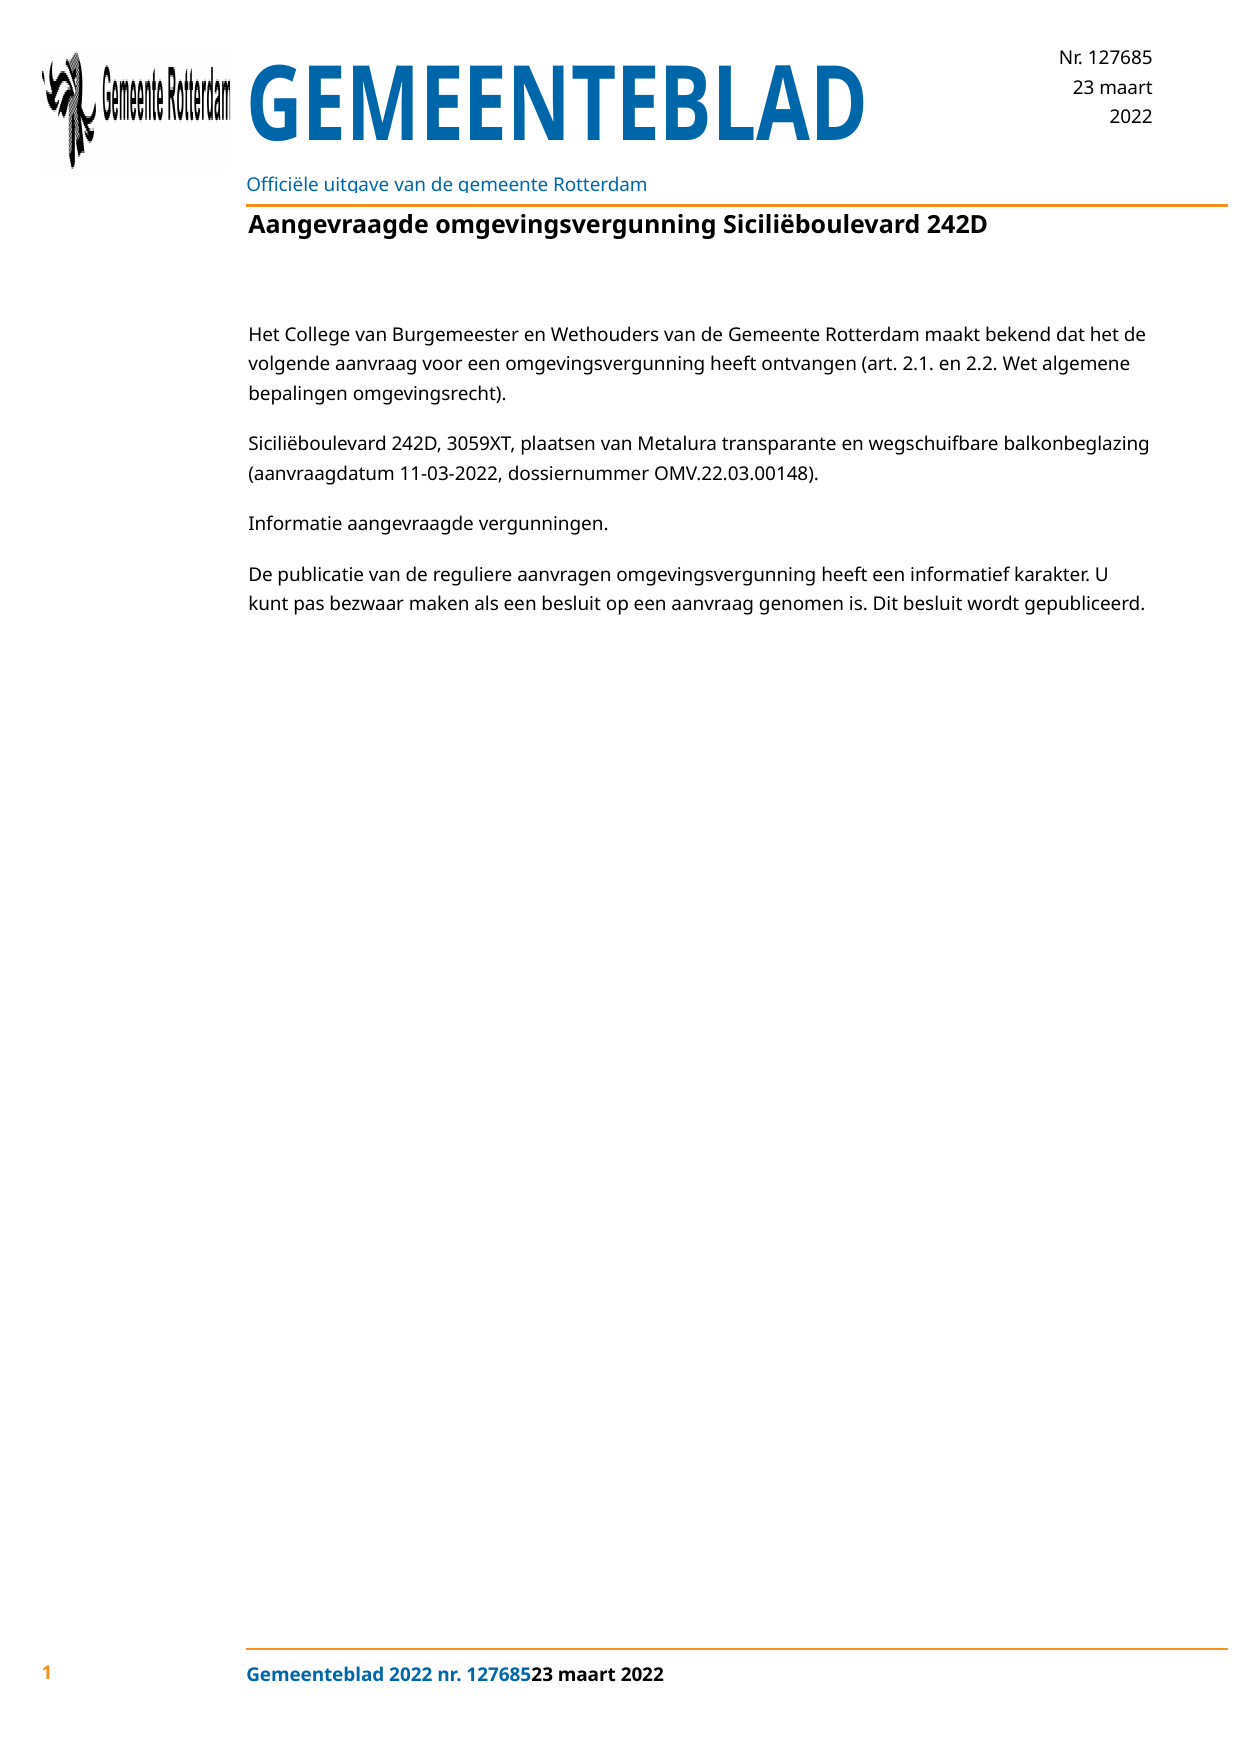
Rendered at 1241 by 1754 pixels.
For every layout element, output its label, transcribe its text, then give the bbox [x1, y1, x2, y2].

text Het College van Burgemeester en Wethouders van de Gemeente Rotterdam maakt bekend dat het de volgende aanvraag voor een omgevingsvergunning heeft ontvangen (art. 2.1. en 2.2. Wet algemene bepalingen omgevingsrecht). [248, 321, 1152, 406]
text Aangevraagde omgevingsvergunning Siciliëboulevard 242D [248, 207, 1152, 241]
text De publicatie van de reguliere aanvragen omgevingsvergunning heeft een informatief karakter. U kunt pas bezwaar maken als een besluit op een aanvraag genomen is. Dit besluit wordt gepubliceerd. [248, 561, 1152, 616]
text Informatie aangevraagde vergunningen. [248, 510, 1152, 536]
picture [41, 47, 231, 172]
text Siciliëboulevard 242D, 3059XT, plaatsen van Metalura transparante en wegschuifbare balkonbeglazing (aanvraagdatum 11-03-2022, dossiernummer OMV.22.03.00148). [248, 430, 1152, 486]
